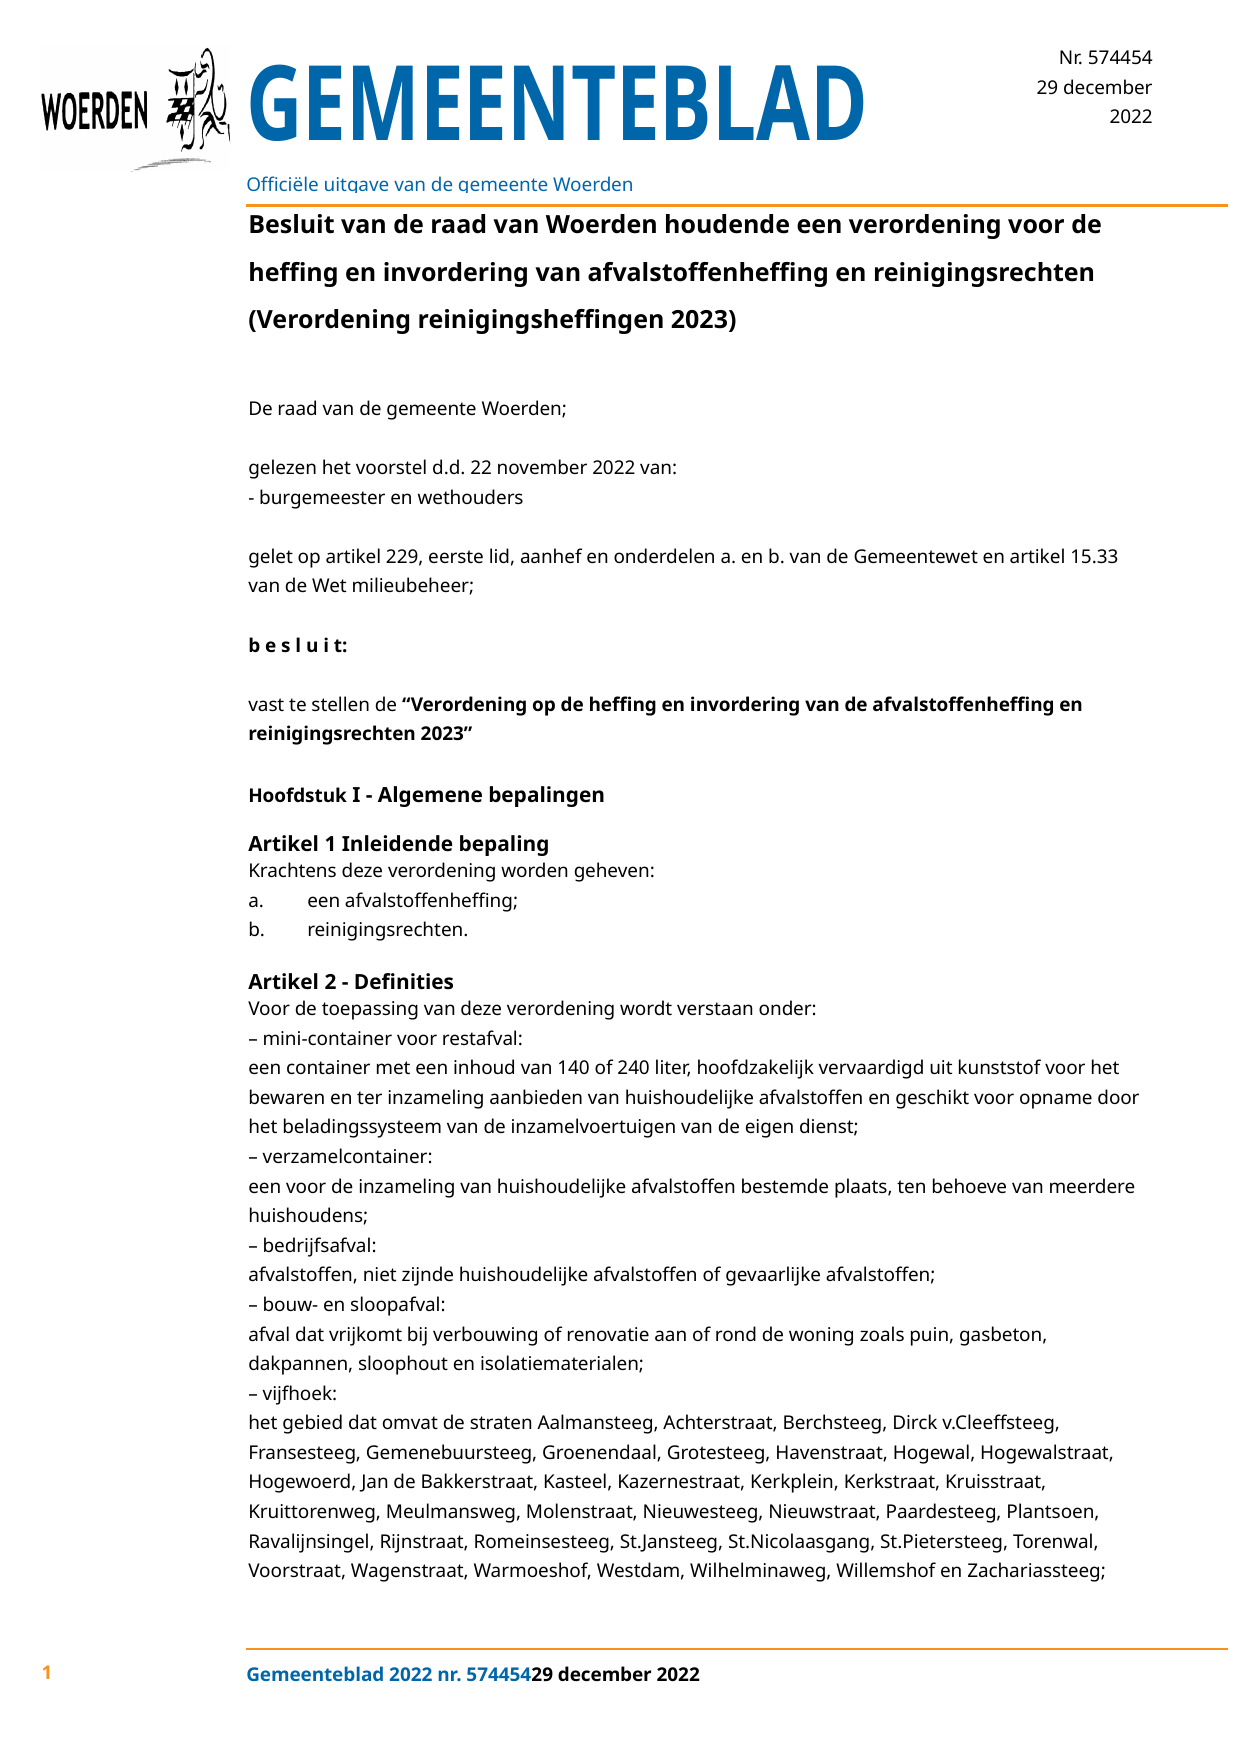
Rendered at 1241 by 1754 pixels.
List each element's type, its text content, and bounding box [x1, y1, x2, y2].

text – bouw- en sloopafval: [248, 1291, 1152, 1317]
text De raad van de gemeente Woerden; [248, 395, 1152, 421]
text gelet op artikel 229, eerste lid, aanhef en onderdelen a. en b. van de Gemeentewet en artikel 15.33 van de Wet milieubeheer; [248, 543, 1152, 598]
text Krachtens deze verordening worden geheven: [248, 857, 1152, 883]
text Artikel 2 - Definities [248, 967, 1152, 995]
text een voor de inzameling van huishoudelijke afvalstoffen bestemde plaats, ten behoeve van meerdere huishoudens; [248, 1173, 1152, 1228]
text Voor de toepassing van deze verordening wordt verstaan onder: [248, 995, 1152, 1021]
picture [41, 47, 231, 172]
text b e s l u i t: [248, 632, 1152, 657]
text Hoofdstuk I - Algemene bepalingen [248, 780, 1152, 808]
list een afvalstoffenheffing; [248, 887, 1152, 913]
text het gebied dat omvat de straten Aalmansteeg, Achterstraat, Berchsteeg, Dirck v.Cleeffsteeg, Fransesteeg, Gemenebuursteeg, Groenendaal, Grotesteeg, Havenstraat, Hogewal, Hogewalstraat, Hogewoerd, Jan de Bakkerstraat, Kasteel, Kazernestraat, Kerkplein, Kerkstraat, Kruisstraat, Kruittorenweg, Meulmansweg, Molenstraat, Nieuwesteeg, Nieuwstraat, Paardesteeg, Plantsoen, Ravalijnsingel, Rijnstraat, Romeinsesteeg, St.Jansteeg, St.Nicolaasgang, St.Pietersteeg, Torenwal, Voorstraat, Wagenstraat, Warmoeshof, Westdam, Wilhelminaweg, Willemshof en Zachariassteeg; [248, 1409, 1152, 1583]
list reinigingsrechten. [248, 917, 1152, 942]
text – mini-container voor restafval: [248, 1025, 1152, 1051]
text afvalstoffen, niet zijnde huishoudelijke afvalstoffen of gevaarlijke afvalstoffen; [248, 1262, 1152, 1287]
text afval dat vrijkomt bij verbouwing of renovatie aan of rond de woning zoals puin, gasbeton, dakpannen, sloophout en isolatiematerialen; [248, 1321, 1152, 1376]
text Besluit van de raad van Woerden houdende een verordening voor de heffing en invordering van afvalstoffenheffing en reinigingsrechten (Verordening reinigingsheffingen 2023) [248, 207, 1152, 336]
text Artikel 1 Inleidende bepaling [248, 829, 1152, 857]
text – verzamelcontainer: [248, 1143, 1152, 1169]
text vast te stellen de “Verordening op de heffing en invordering van de afvalstoffenheffing en reinigingsrechten 2023” [248, 691, 1152, 746]
text gelezen het voorstel d.d. 22 november 2022 van: [248, 454, 1152, 480]
text - burgemeester en wethouders [248, 484, 1152, 509]
text – bedrijfsafval: [248, 1232, 1152, 1258]
text een container met een inhoud van 140 of 240 liter, hoofdzakelijk vervaardigd uit kunststof voor het bewaren en ter inzameling aanbieden van huishoudelijke afvalstoffen en geschikt voor opname door het beladingssysteem van de inzamelvoertuigen van de eigen dienst; [248, 1054, 1152, 1139]
text – vijfhoek: [248, 1380, 1152, 1406]
